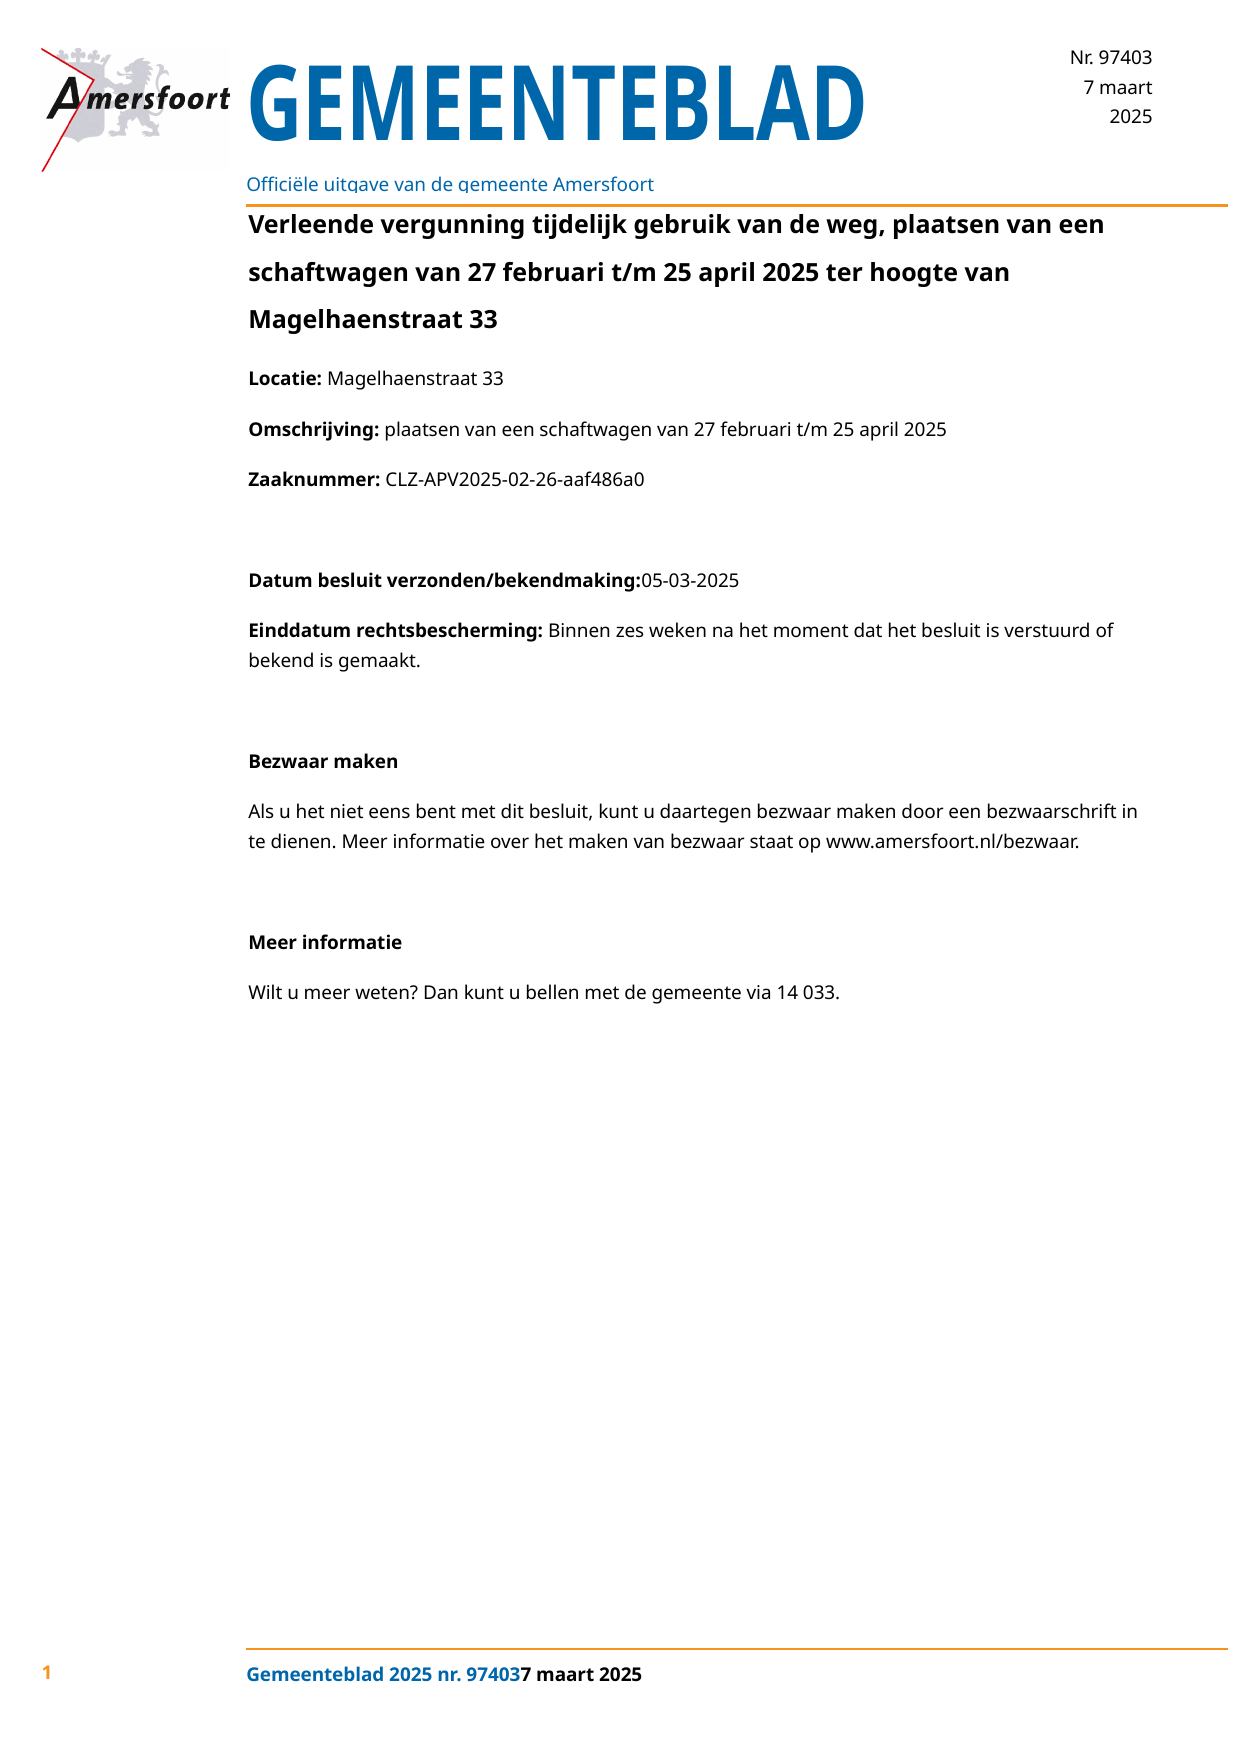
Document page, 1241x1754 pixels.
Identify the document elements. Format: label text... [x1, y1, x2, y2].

text Locatie: Magelhaenstraat 33 [248, 366, 1152, 391]
text Meer informatie [248, 929, 1152, 954]
text Zaaknummer: CLZ-APV2025-02-26-aaf486a0 [248, 466, 1152, 492]
text Omschrijving: plaatsen van een schaftwagen van 27 februari t/m 25 april 2025 [248, 416, 1152, 442]
text Verleende vergunning tijdelijk gebruik van de weg, plaatsen van een schaftwagen van 27 februari t/m 25 april 2025 ter hoogte van Magelhaenstraat 33 [248, 207, 1152, 336]
text Als u het niet eens bent met dit besluit, kunt u daartegen bezwaar maken door een bezwaarschrift in te dienen. Meer informatie over het maken van bezwaar staat op www.amersfoort.nl/bezwaar. [248, 798, 1152, 854]
text Datum besluit verzonden/bekendmaking:05-03-2025 [248, 567, 1152, 593]
text Bezwaar maken [248, 748, 1152, 774]
text Einddatum rechtsbescherming: Binnen zes weken na het moment dat het besluit is verstuurd of bekend is gemaakt. [248, 618, 1152, 673]
text Wilt u meer weten? Dan kunt u bellen met de gemeente via 14 033. [248, 979, 1152, 1005]
picture [41, 47, 231, 172]
